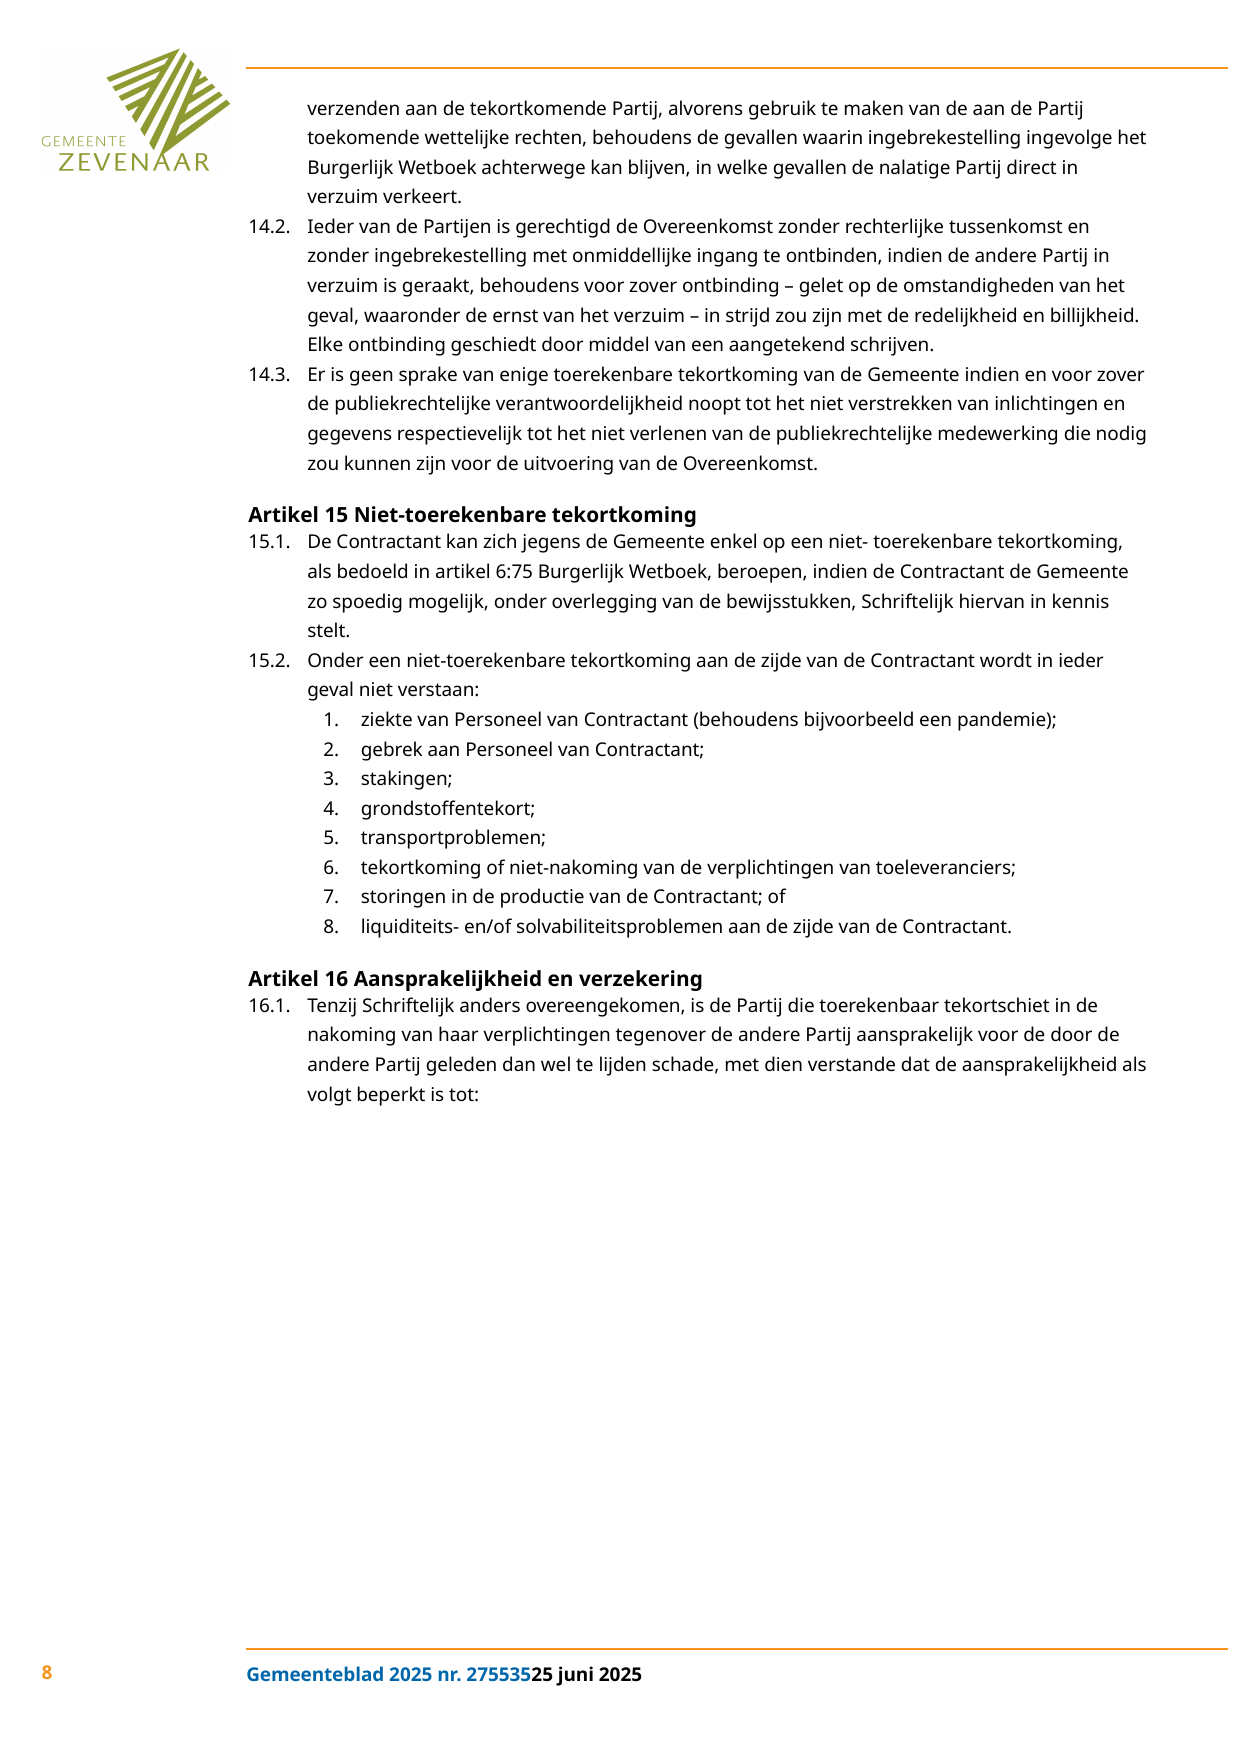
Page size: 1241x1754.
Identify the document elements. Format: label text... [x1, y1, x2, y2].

list ziekte van Personeel van Contractant (behoudens bijvoorbeeld een pandemie); [323, 706, 1152, 732]
list Tenzij Schriftelijk anders overeengekomen, is de Partij die toerekenbaar tekortschiet in de nakoming van haar verplichtingen tegenover de andere Partij aansprakelijk voor de door de andere Partij geleden dan wel te lijden schade, met dien verstande dat de aansprakelijkheid als volgt beperkt is tot: [248, 992, 1152, 1107]
list Ieder van de Partijen is gerechtigd de Overeenkomst zonder rechterlijke tussenkomst en zonder ingebrekestelling met onmiddellijke ingang te ontbinden, indien de andere Partij in verzuim is geraakt, behoudens voor zover ontbinding – gelet op de omstandigheden van het geval, waaronder de ernst van het verzuim – in strijd zou zijn met de redelijkheid en billijkheid. Elke ontbinding geschiedt door middel van een aangetekend schrijven. [248, 213, 1152, 357]
list stakingen; [323, 765, 1152, 791]
list transportproblemen; [323, 824, 1152, 850]
list liquiditeits- en/of solvabiliteitsproblemen aan de zijde van de Contractant. [323, 913, 1152, 939]
list De Contractant kan zich jegens de Gemeente enkel op een niet- toerekenbare tekortkoming, als bedoeld in artikel 6:75 Burgerlijk Wetboek, beroepen, indien de Contractant de Gemeente zo spoedig mogelijk, onder overlegging van de bewijsstukken, Schriftelijk hiervan in kennis stelt. [248, 529, 1152, 643]
list Onder een niet-toerekenbare tekortkoming aan de zijde van de Contractant wordt in ieder geval niet verstaan: [248, 647, 1152, 702]
list Er is geen sprake van enige toerekenbare tekortkoming van de Gemeente indien en voor zover de publiekrechtelijke verantwoordelijkheid noopt tot het niet verstrekken van inlichtingen en gegevens respectievelijk tot het niet verlenen van de publiekrechtelijke medewerking die nodig zou kunnen zijn voor de uitvoering van de Overeenkomst. [248, 361, 1152, 476]
list verzenden aan de tekortkomende Partij, alvorens gebruik te maken van de aan de Partij toekomende wettelijke rechten, behoudens de gevallen waarin ingebrekestelling ingevolge het Burgerlijk Wetboek achterwege kan blijven, in welke gevallen de nalatige Partij direct in verzuim verkeert. [248, 95, 1152, 209]
list storingen in de productie van de Contractant; of [323, 884, 1152, 909]
text Artikel 15 Niet-toerekenbare tekortkoming [248, 500, 1152, 529]
list grondstoffentekort; [323, 795, 1152, 821]
picture [41, 47, 231, 172]
list tekortkoming of niet-nakoming van de verplichtingen van toeleveranciers; [323, 854, 1152, 880]
list gebrek aan Personeel van Contractant; [323, 736, 1152, 761]
text Artikel 16 Aansprakelijkheid en verzekering [248, 964, 1152, 992]
